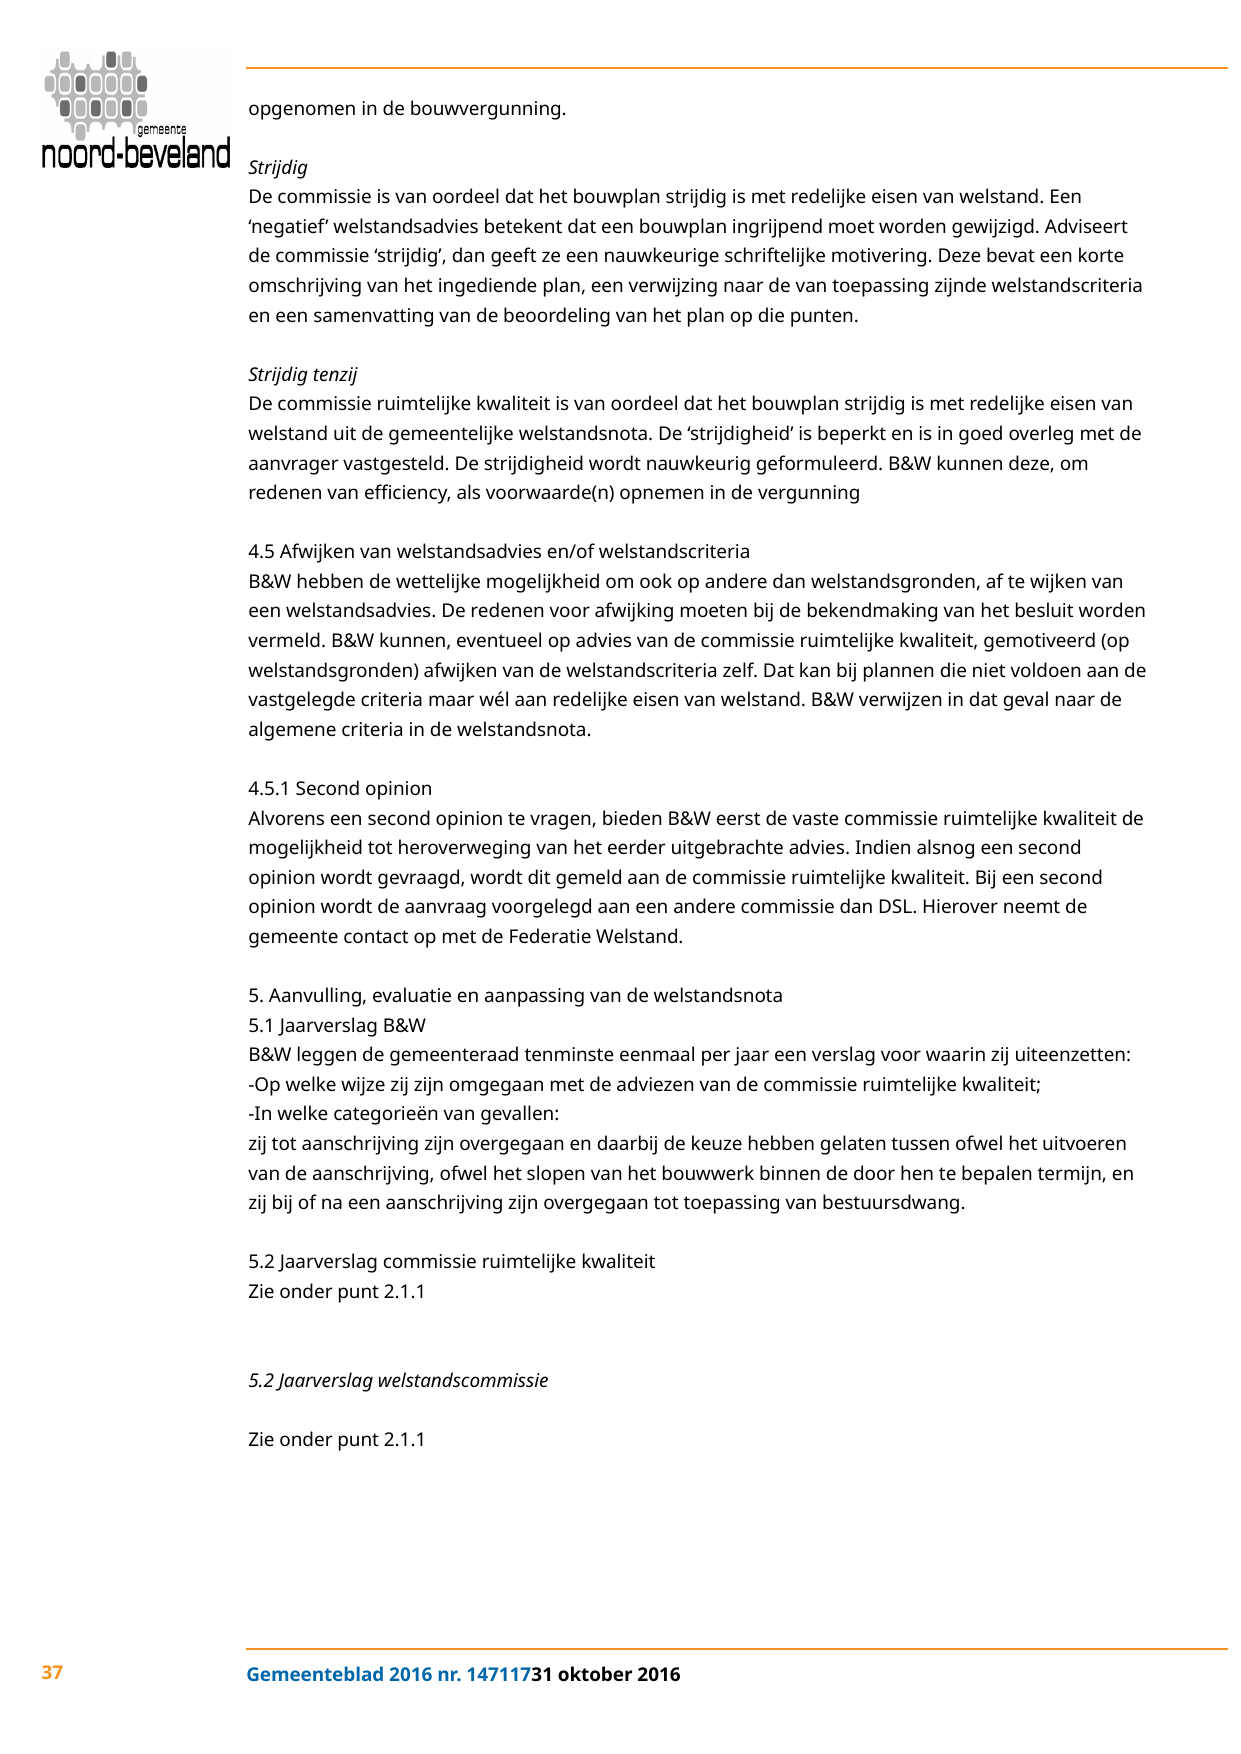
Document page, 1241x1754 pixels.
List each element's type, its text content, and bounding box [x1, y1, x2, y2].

text 5.2 Jaarverslag welstandscommissie [248, 1367, 1152, 1393]
text zij tot aanschrijving zijn overgegaan en daarbij de keuze hebben gelaten tussen ofwel het uitvoeren van de aanschrijving, ofwel het slopen van het bouwwerk binnen de door hen te bepalen termijn, en zij bij of na een aanschrijving zijn overgegaan tot toepassing van bestuursdwang. [248, 1130, 1152, 1215]
text De commissie ruimtelijke kwaliteit is van oordeel dat het bouwplan strijdig is met redelijke eisen van welstand uit de gemeentelijke welstandsnota. De ‘strijdigheid’ is beperkt en is in goed overleg met de aanvrager vastgesteld. De strijdigheid wordt nauwkeurig geformuleerd. B&W kunnen deze, om redenen van efficiency, als voorwaarde(n) opnemen in de vergunning [248, 391, 1152, 505]
text Alvorens een second opinion te vragen, bieden B&W eerst de vaste commissie ruimtelijke kwaliteit de mogelijkheid tot heroverweging van het eerder uitgebrachte advies. Indien alsnog een second opinion wordt gevraagd, wordt dit gemeld aan de commissie ruimtelijke kwaliteit. Bij een second opinion wordt de aanvraag voorgelegd aan een andere commissie dan DSL. Hierover neemt de gemeente contact op met de Federatie Welstand. [248, 805, 1152, 949]
text 4.5 Afwijken van welstandsadvies en/of welstandscriteria [248, 538, 1152, 564]
text De commissie is van oordeel dat het bouwplan strijdig is met redelijke eisen van welstand. Een ‘negatief’ welstandsadvies betekent dat een bouwplan ingrijpend moet worden gewijzigd. Adviseert de commissie ‘strijdig’, dan geeft ze een nauwkeurige schriftelijke motivering. Deze bevat een korte omschrijving van het ingediende plan, een verwijzing naar de van toepassing zijnde welstandscriteria en een samenvatting van de beoordeling van het plan op die punten. [248, 183, 1152, 328]
text Strijdig tenzij [248, 361, 1152, 387]
text 4.5.1 Second opinion [248, 775, 1152, 801]
text B&W hebben de wettelijke mogelijkheid om ook op andere dan welstandsgronden, af te wijken van een welstandsadvies. De redenen voor afwijking moeten bij de bekendmaking van het besluit worden vermeld. B&W kunnen, eventueel op advies van de commissie ruimtelijke kwaliteit, gemotiveerd (op welstandsgronden) afwijken van de welstandscriteria zelf. Dat kan bij plannen die niet voldoen aan de vastgelegde criteria maar wél aan redelijke eisen van welstand. B&W verwijzen in dat geval naar de algemene criteria in de welstandsnota. [248, 568, 1152, 742]
text Strijdig [248, 154, 1152, 180]
picture [41, 47, 231, 172]
text Zie onder punt 2.1.1 [248, 1426, 1152, 1452]
text 5. Aanvulling, evaluatie en aanpassing van de welstandsnota [248, 982, 1152, 1008]
text B&W leggen de gemeenteraad tenminste eenmaal per jaar een verslag voor waarin zij uiteenzetten: [248, 1041, 1152, 1067]
text opgenomen in de bouwvergunning. [248, 95, 1152, 121]
text Zie onder punt 2.1.1 [248, 1278, 1152, 1304]
text -In welke categorieën van gevallen: [248, 1101, 1152, 1126]
text -Op welke wijze zij zijn omgegaan met de adviezen van de commissie ruimtelijke kwaliteit; [248, 1071, 1152, 1097]
text 5.1 Jaarverslag B&W [248, 1012, 1152, 1038]
text 5.2 Jaarverslag commissie ruimtelijke kwaliteit [248, 1248, 1152, 1274]
